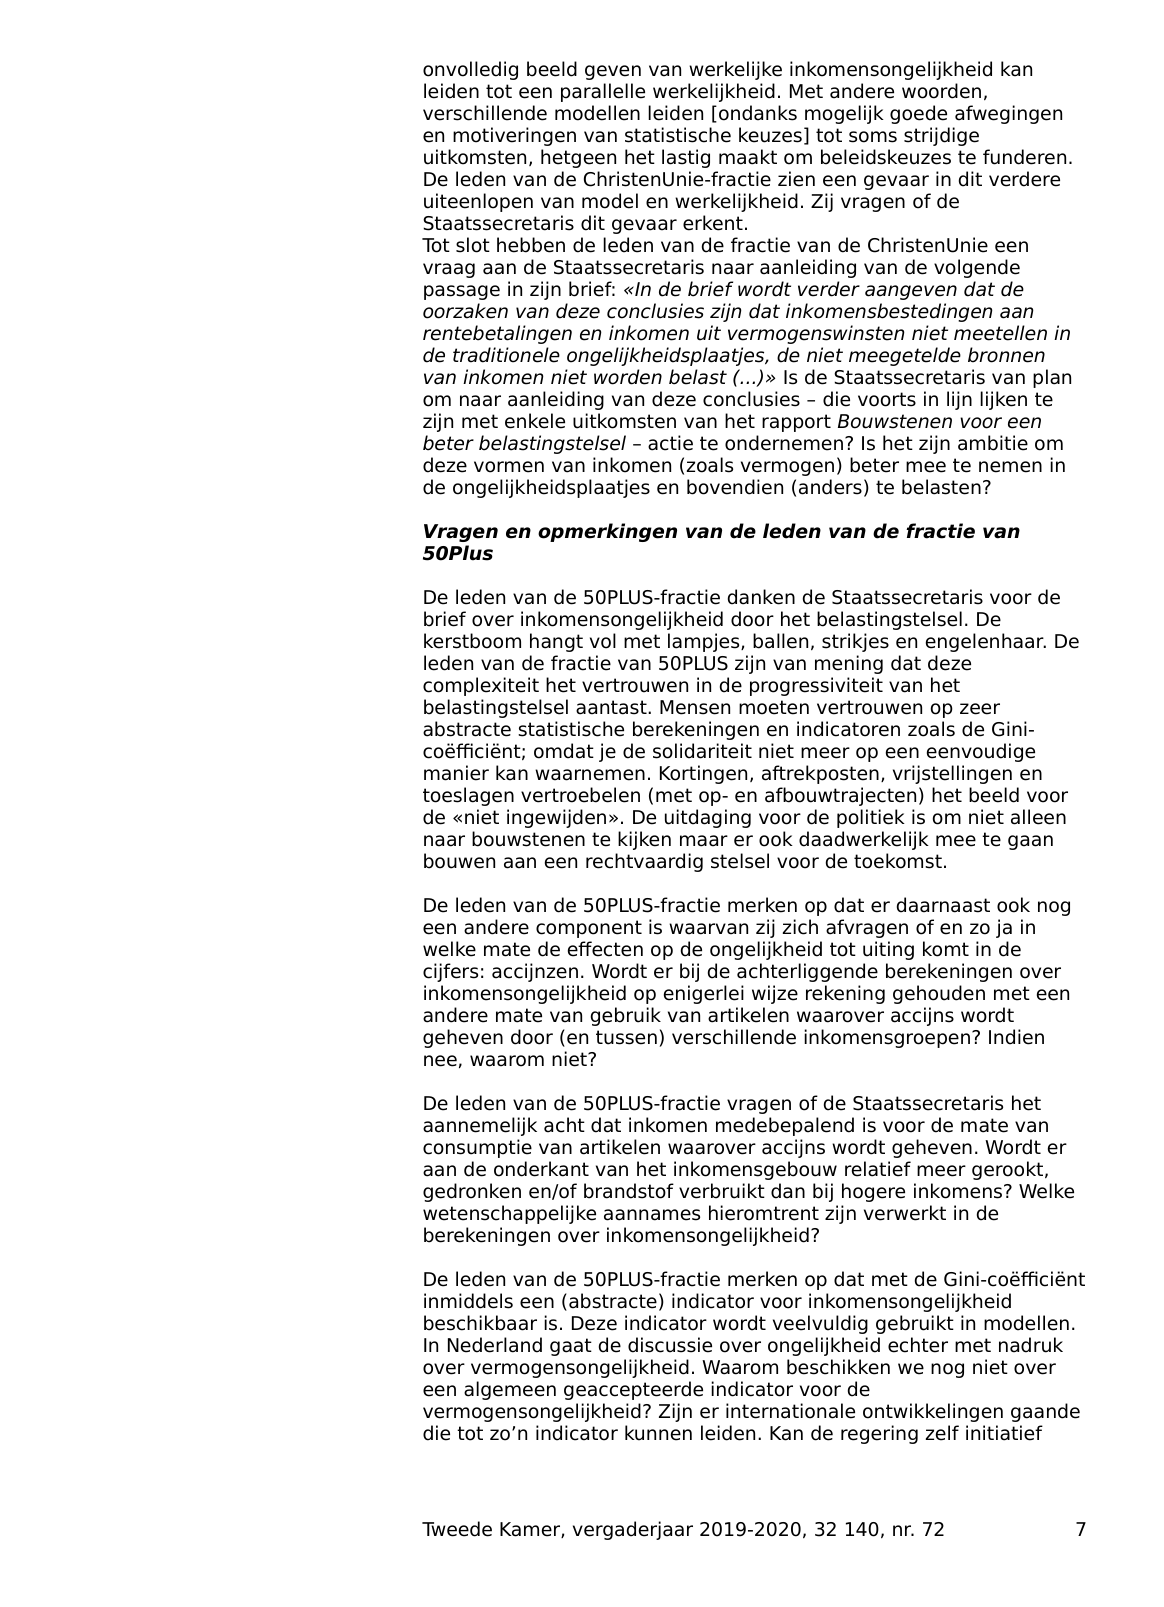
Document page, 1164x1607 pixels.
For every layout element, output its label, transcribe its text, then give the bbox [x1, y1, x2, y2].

text De leden van de 50PLUS-fractie vragen of de Staatssecretaris het aannemelijk acht dat inkomen medebepalend is voor de mate van consumptie van artikelen waarover accijns wordt geheven. Wordt er aan de onderkant van het inkomensgebouw relatief meer gerookt, gedronken en/of brandstof verbruikt dan bij hogere inkomens? Welke wetenschappelijke aannames hieromtrent zijn verwerkt in de berekeningen over inkomensongelijkheid? [422, 1093, 1087, 1247]
text De leden van de 50PLUS-fractie danken de Staatssecretaris voor de brief over inkomensongelijkheid door het belastingstelsel. De kerstboom hangt vol met lampjes, ballen, strikjes en engelenhaar. De leden van de fractie van 50PLUS zijn van mening dat deze complexiteit het vertrouwen in de progressiviteit van het belastingstelsel aantast. Mensen moeten vertrouwen op zeer abstracte statistische berekeningen en indicatoren zoals de Gini-coëfficiënt; omdat je de solidariteit niet meer op een eenvoudige manier kan waarnemen. Kortingen, aftrekposten, vrijstellingen en toeslagen vertroebelen (met op- en afbouwtrajecten) het beeld voor de «niet ingewijden». De uitdaging voor de politiek is om niet alleen naar bouwstenen te kijken maar er ook daadwerkelijk mee te gaan bouwen aan een rechtvaardig stelsel voor de toekomst. [422, 587, 1087, 873]
subtitle Vragen en opmerkingen van de leden van de fractie van 50Plus [422, 521, 1087, 565]
text onvolledig beeld geven van werkelijke inkomensongelijkheid kan leiden tot een parallelle werkelijkheid. Met andere woorden, verschillende modellen leiden [ondanks mogelijk goede afwegingen en motiveringen van statistische keuzes] tot soms strijdige uitkomsten, hetgeen het lastig maakt om beleidskeuzes te funderen. De leden van de ChristenUnie-fractie zien een gevaar in dit verdere uiteenlopen van model en werkelijkheid. Zij vragen of de Staatssecretaris dit gevaar erkent. [422, 59, 1087, 235]
text Tot slot hebben de leden van de fractie van de ChristenUnie een vraag aan de Staatssecretaris naar aanleiding van de volgende passage in zijn brief: «In de brief wordt verder aangeven dat de oorzaken van deze conclusies zijn dat inkomensbestedingen aan rentebetalingen en inkomen uit vermogenswinsten niet meetellen in de traditionele ongelijkheidsplaatjes, de niet meegetelde bronnen van inkomen niet worden belast (...)» Is de Staatssecretaris van plan om naar aanleiding van deze conclusies – die voorts in lijn lijken te zijn met enkele uitkomsten van het rapport Bouwstenen voor een beter belastingstelsel – actie te ondernemen? Is het zijn ambitie om deze vormen van inkomen (zoals vermogen) beter mee te nemen in de ongelijkheidsplaatjes en bovendien (anders) te belasten? [422, 235, 1087, 499]
text De leden van de 50PLUS-fractie merken op dat met de Gini-coëfficiënt inmiddels een (abstracte) indicator voor inkomensongelijkheid beschikbaar is. Deze indicator wordt veelvuldig gebruikt in modellen. In Nederland gaat de discussie over ongelijkheid echter met nadruk over vermogensongelijkheid. Waarom beschikken we nog niet over een algemeen geaccepteerde indicator voor de vermogensongelijkheid? Zijn er internationale ontwikkelingen gaande die tot zo’n indicator kunnen leiden. Kan de regering zelf initiatief [422, 1269, 1087, 1445]
text De leden van de 50PLUS-fractie merken op dat er daarnaast ook nog een andere component is waarvan zij zich afvragen of en zo ja in welke mate de effecten op de ongelijkheid tot uiting komt in de cijfers: accijnzen. Wordt er bij de achterliggende berekeningen over inkomensongelijkheid op enigerlei wijze rekening gehouden met een andere mate van gebruik van artikelen waarover accijns wordt geheven door (en tussen) verschillende inkomensgroepen? Indien nee, waarom niet? [422, 895, 1087, 1071]
